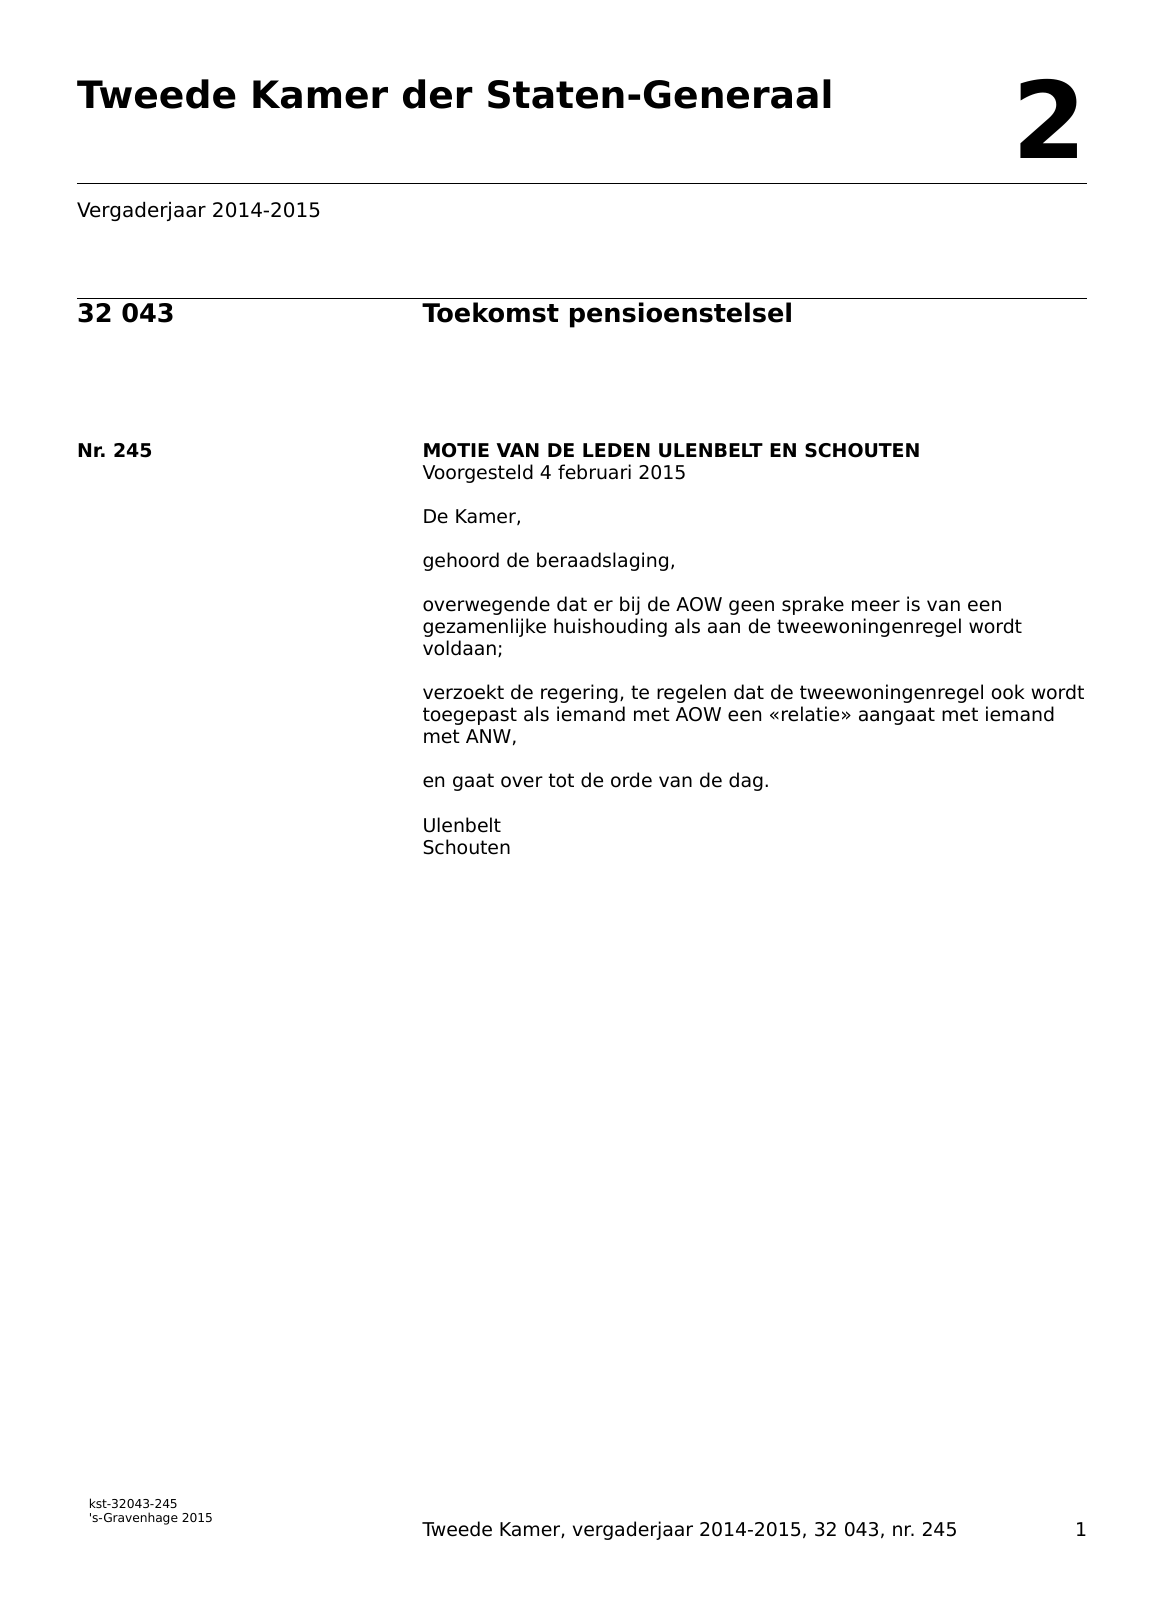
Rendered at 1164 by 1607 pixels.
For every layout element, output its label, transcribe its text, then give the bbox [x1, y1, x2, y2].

text 's-Gravenhage 2015 [88, 1511, 323, 1525]
text De Kamer, [422, 506, 1087, 528]
table_cell Vergaderjaar 2014-2015 [77, 184, 1087, 298]
text Ulenbelt [422, 814, 1087, 837]
text kst-32043-245 [88, 1497, 323, 1511]
text overwegende dat er bij de AOW geen sprake meer is van een gezamenlijke huishouding als aan de tweewoningenregel wordt voldaan; [422, 594, 1087, 660]
text en gaat over tot de orde van de dag. [422, 770, 1087, 792]
subtitle Nr. 245 MOTIE VAN DE LEDEN ULENBELT EN SCHOUTEN [77, 440, 1087, 462]
text verzoekt de regering, te regelen dat de tweewoningenregel ook wordt toegepast als iemand met AOW een «relatie» aangaat met iemand met ANW, [422, 682, 1087, 748]
text gehoord de beraadslaging, [422, 550, 1087, 572]
table_header 2 [886, 59, 1087, 183]
text Voorgesteld 4 februari 2015 [422, 462, 1087, 484]
subtitle 32 043 Toekomst pensioenstelsel [77, 299, 1087, 329]
text Schouten [422, 837, 1087, 858]
table_header Tweede Kamer der Staten-Generaal [77, 59, 886, 183]
